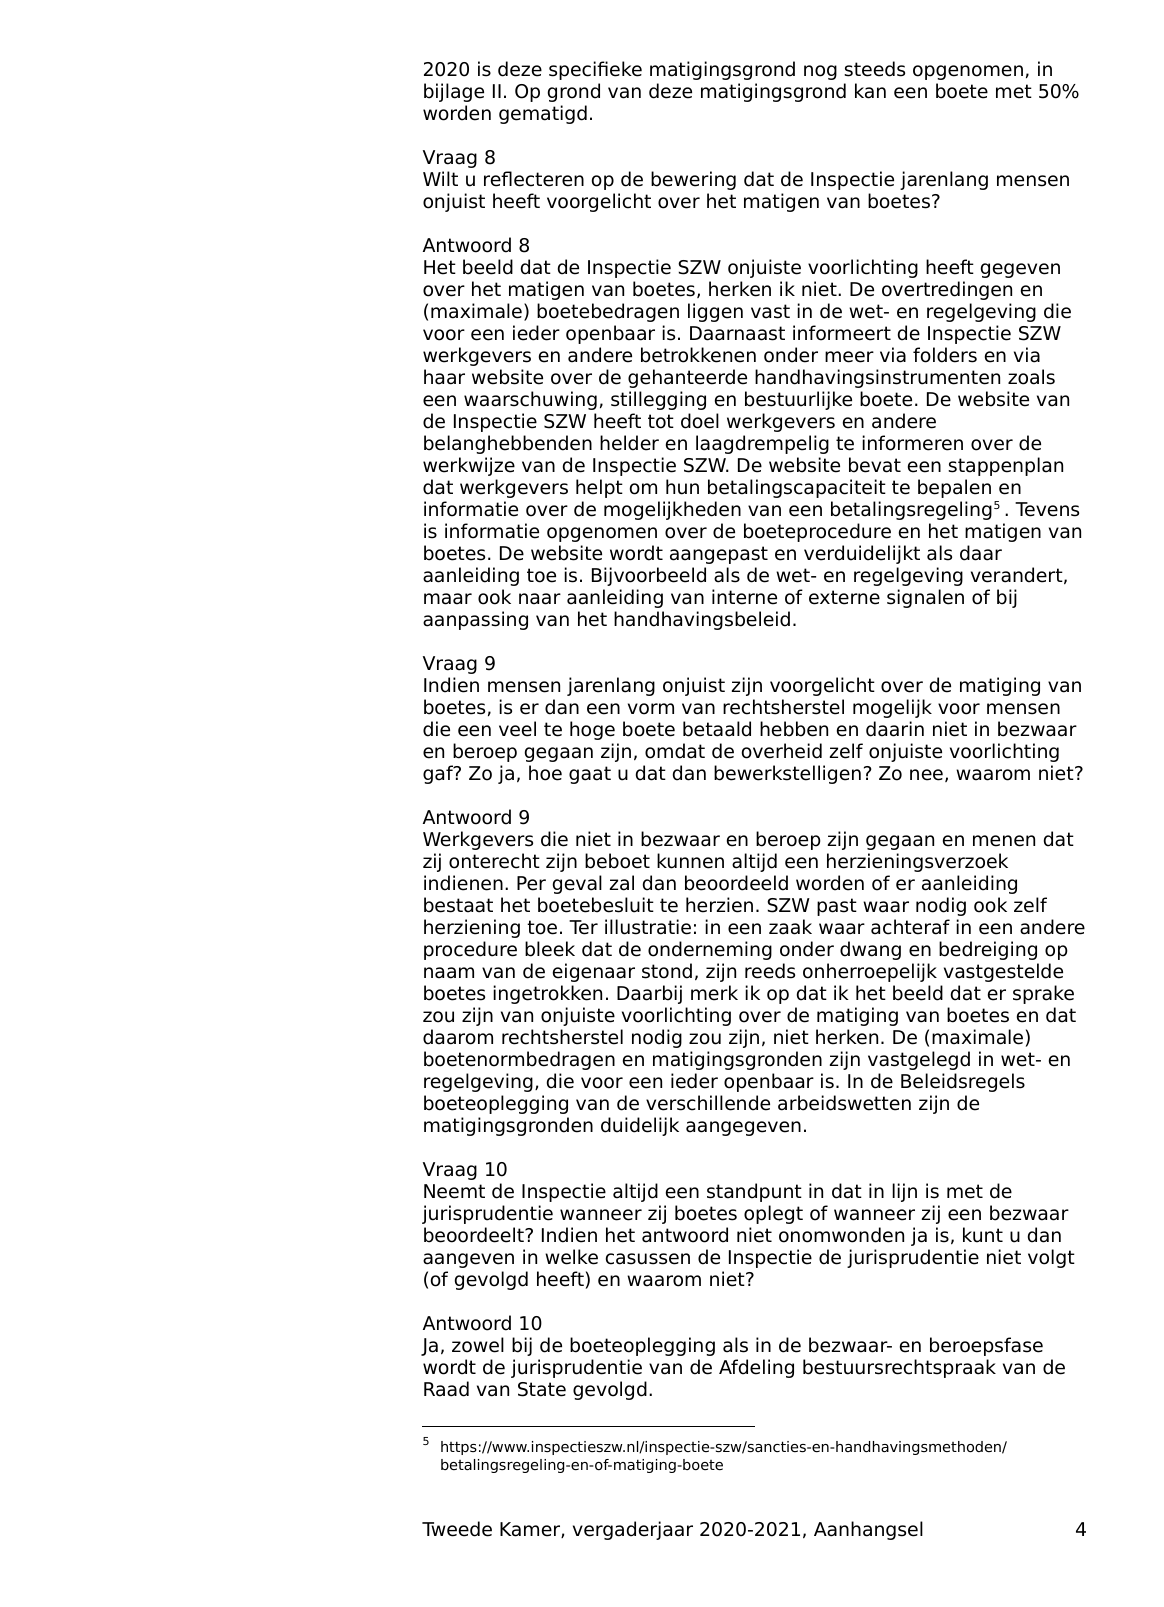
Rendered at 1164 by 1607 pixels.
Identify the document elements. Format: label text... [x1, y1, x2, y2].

text Antwoord 9 [422, 807, 1087, 829]
text Antwoord 10 [422, 1313, 1087, 1335]
text Werkgevers die niet in bezwaar en beroep zijn gegaan en menen dat zij onterecht zijn beboet kunnen altijd een herzieningsverzoek indienen. Per geval zal dan beoordeeld worden of er aanleiding bestaat het boetebesluit te herzien. SZW past waar nodig ook zelf herziening toe. Ter illustratie: in een zaak waar achteraf in een andere procedure bleek dat de onderneming onder dwang en bedreiging op naam van de eigenaar stond, zijn reeds onherroepelijk vastgestelde boetes ingetrokken. Daarbij merk ik op dat ik het beeld dat er sprake zou zijn van onjuiste voorlichting over de matiging van boetes en dat daarom rechtsherstel nodig zou zijn, niet herken. De (maximale) boetenormbedragen en matigingsgronden zijn vastgelegd in wet- en regelgeving, die voor een ieder openbaar is. In de Beleidsregels boeteoplegging van de verschillende arbeidswetten zijn de matigingsgronden duidelijk aangegeven. [422, 829, 1087, 1137]
text Indien mensen jarenlang onjuist zijn voorgelicht over de matiging van boetes, is er dan een vorm van rechtsherstel mogelijk voor mensen die een veel te hoge boete betaald hebben en daarin niet in bezwaar en beroep gegaan zijn, omdat de overheid zelf onjuiste voorlichting gaf? Zo ja, hoe gaat u dat dan bewerkstelligen? Zo nee, waarom niet? [422, 675, 1087, 785]
text Neemt de Inspectie altijd een standpunt in dat in lijn is met de jurisprudentie wanneer zij boetes oplegt of wanneer zij een bezwaar beoordeelt? Indien het antwoord niet onomwonden ja is, kunt u dan aangeven in welke casussen de Inspectie de jurisprudentie niet volgt (of gevolgd heeft) en waarom niet? [422, 1181, 1087, 1291]
text Vraag 10 [422, 1159, 1087, 1181]
text Ja, zowel bij de boeteoplegging als in de bezwaar- en beroepsfase wordt de jurisprudentie van de Afdeling bestuursrechtspraak van de Raad van State gevolgd. [422, 1335, 1087, 1401]
text https://www.inspectieszw.nl/inspectie-szw/sancties-en-handhavingsmethoden/betalingsregeling-en-of-matiging-boete [422, 1435, 1087, 1474]
text Wilt u reflecteren op de bewering dat de Inspectie jarenlang mensen onjuist heeft voorgelicht over het matigen van boetes? [422, 169, 1087, 213]
text Antwoord 8 [422, 235, 1087, 257]
text Vraag 9 [422, 653, 1087, 675]
text Vraag 8 [422, 147, 1087, 169]
text 2020 is deze specifieke matigingsgrond nog steeds opgenomen, in bijlage II. Op grond van deze matigingsgrond kan een boete met 50% worden gematigd. [422, 59, 1087, 125]
text Het beeld dat de Inspectie SZW onjuiste voorlichting heeft gegeven over het matigen van boetes, herken ik niet. De overtredingen en (maximale) boetebedragen liggen vast in de wet- en regelgeving die voor een ieder openbaar is. Daarnaast informeert de Inspectie SZW werkgevers en andere betrokkenen onder meer via folders en via haar website over de gehanteerde handhavingsinstrumenten zoals een waarschuwing, stillegging en bestuurlijke boete. De website van de Inspectie SZW heeft tot doel werkgevers en andere belanghebbenden helder en laagdrempelig te informeren over de werkwijze van de Inspectie SZW. De website bevat een stappenplan dat werkgevers helpt om hun betalingscapaciteit te bepalen en informatie over de mogelijkheden van een betalingsregeling. Tevens is informatie opgenomen over de boeteprocedure en het matigen van boetes. De website wordt aangepast en verduidelijkt als daar aanleiding toe is. Bijvoorbeeld als de wet- en regelgeving verandert, maar ook naar aanleiding van interne of externe signalen of bij aanpassing van het handhavingsbeleid. [422, 257, 1087, 631]
